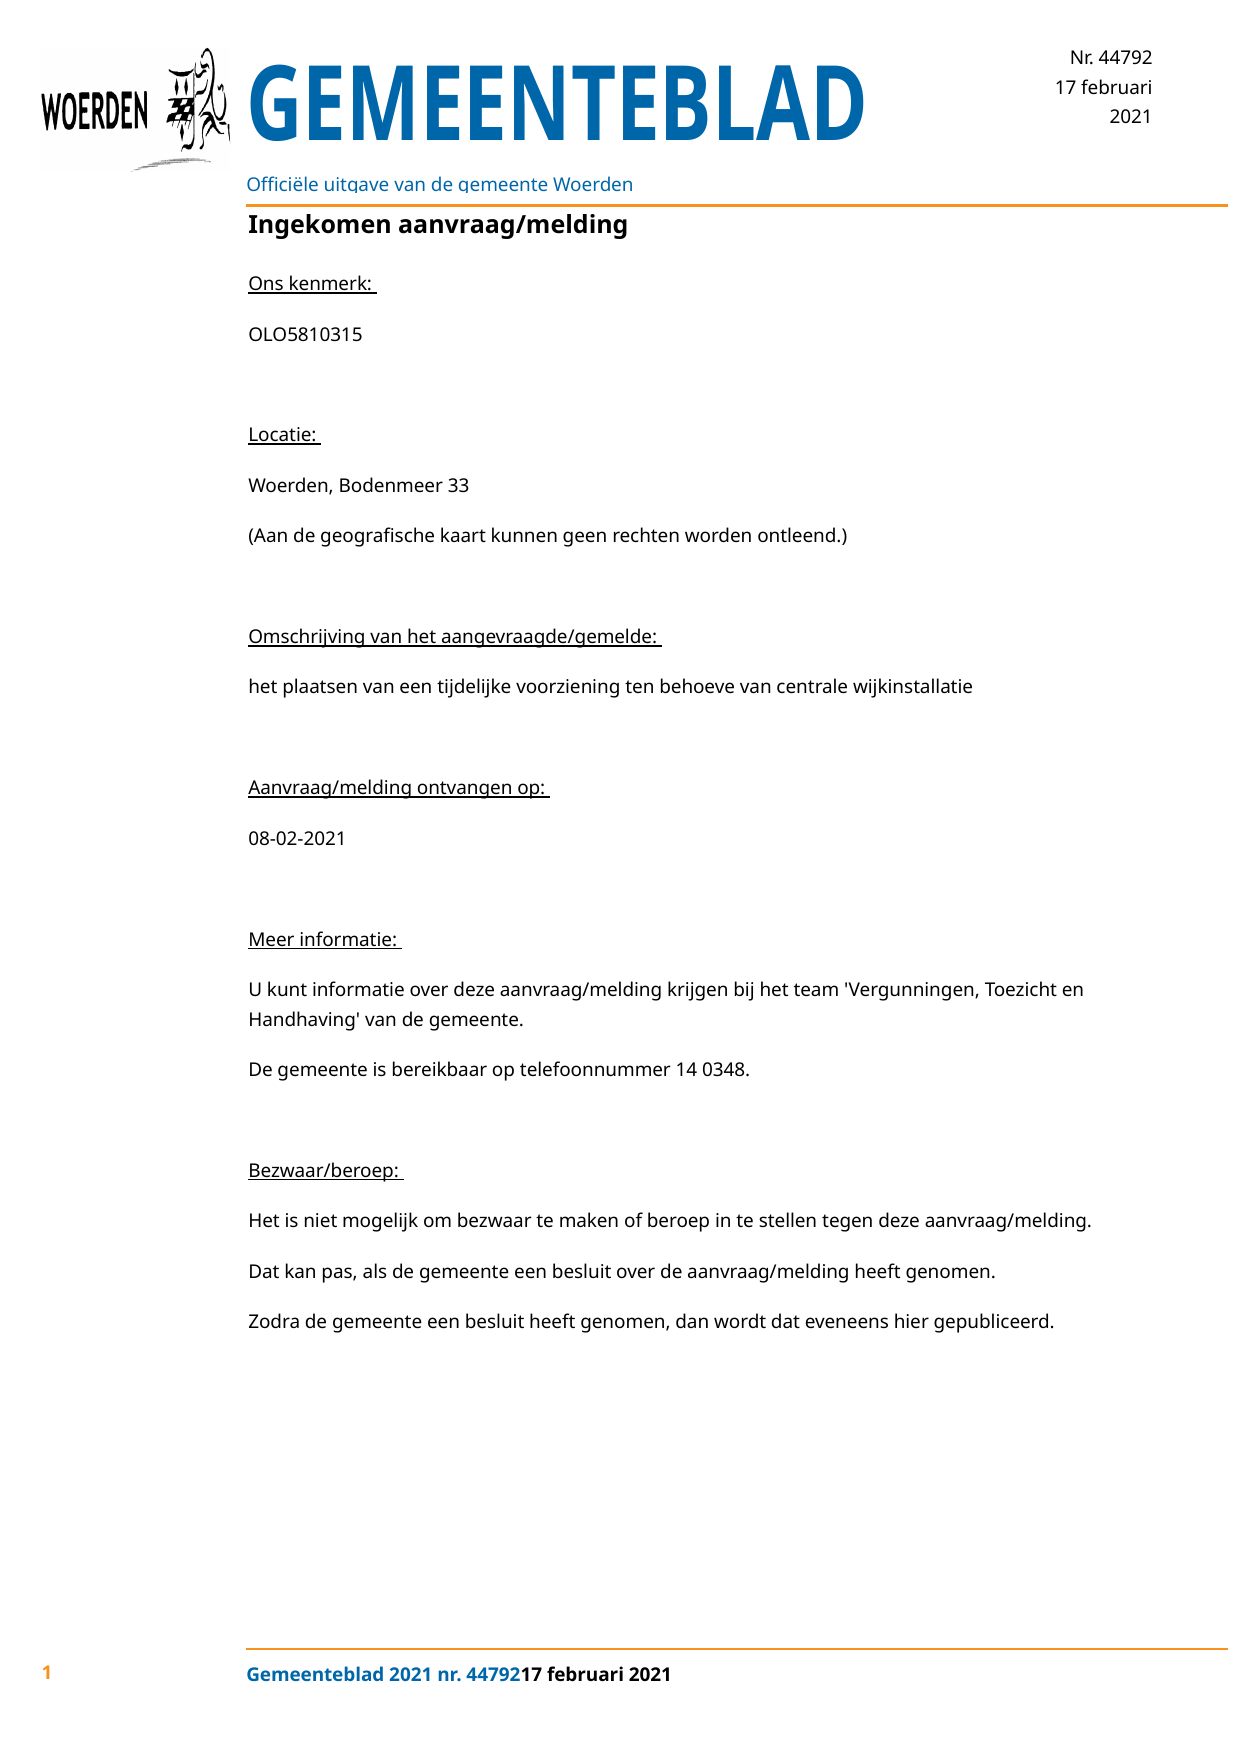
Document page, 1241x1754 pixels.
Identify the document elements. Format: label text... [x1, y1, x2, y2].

text Locatie: [248, 422, 1152, 447]
text Ons kenmerk: [248, 270, 1152, 296]
text Dat kan pas, als de gemeente een besluit over de aanvraag/melding heeft genomen. [248, 1258, 1152, 1283]
text Omschrijving van het aangevraagde/gemelde: [248, 623, 1152, 649]
text Bezwaar/beroep: [248, 1157, 1152, 1183]
text (Aan de geografische kaart kunnen geen rechten worden ontleend.) [248, 522, 1152, 548]
text De gemeente is bereikbaar op telefoonnummer 14 0348. [248, 1056, 1152, 1082]
text 08-02-2021 [248, 825, 1152, 851]
text Meer informatie: [248, 926, 1152, 951]
picture [41, 47, 231, 172]
text Het is niet mogelijk om bezwaar te maken of beroep in te stellen tegen deze aanvraag/melding. [248, 1207, 1152, 1233]
text OLO5810315 [248, 321, 1152, 346]
text Woerden, Bodenmeer 33 [248, 472, 1152, 498]
text het plaatsen van een tijdelijke voorziening ten behoeve van centrale wijkinstallatie [248, 674, 1152, 699]
text Zodra de gemeente een besluit heeft genomen, dan wordt dat eveneens hier gepubliceerd. [248, 1308, 1152, 1334]
text Aanvraag/melding ontvangen op: [248, 774, 1152, 800]
text U kunt informatie over deze aanvraag/melding krijgen bij het team 'Vergunningen, Toezicht en Handhaving' van de gemeente. [248, 976, 1152, 1031]
text Ingekomen aanvraag/melding [248, 207, 1152, 241]
